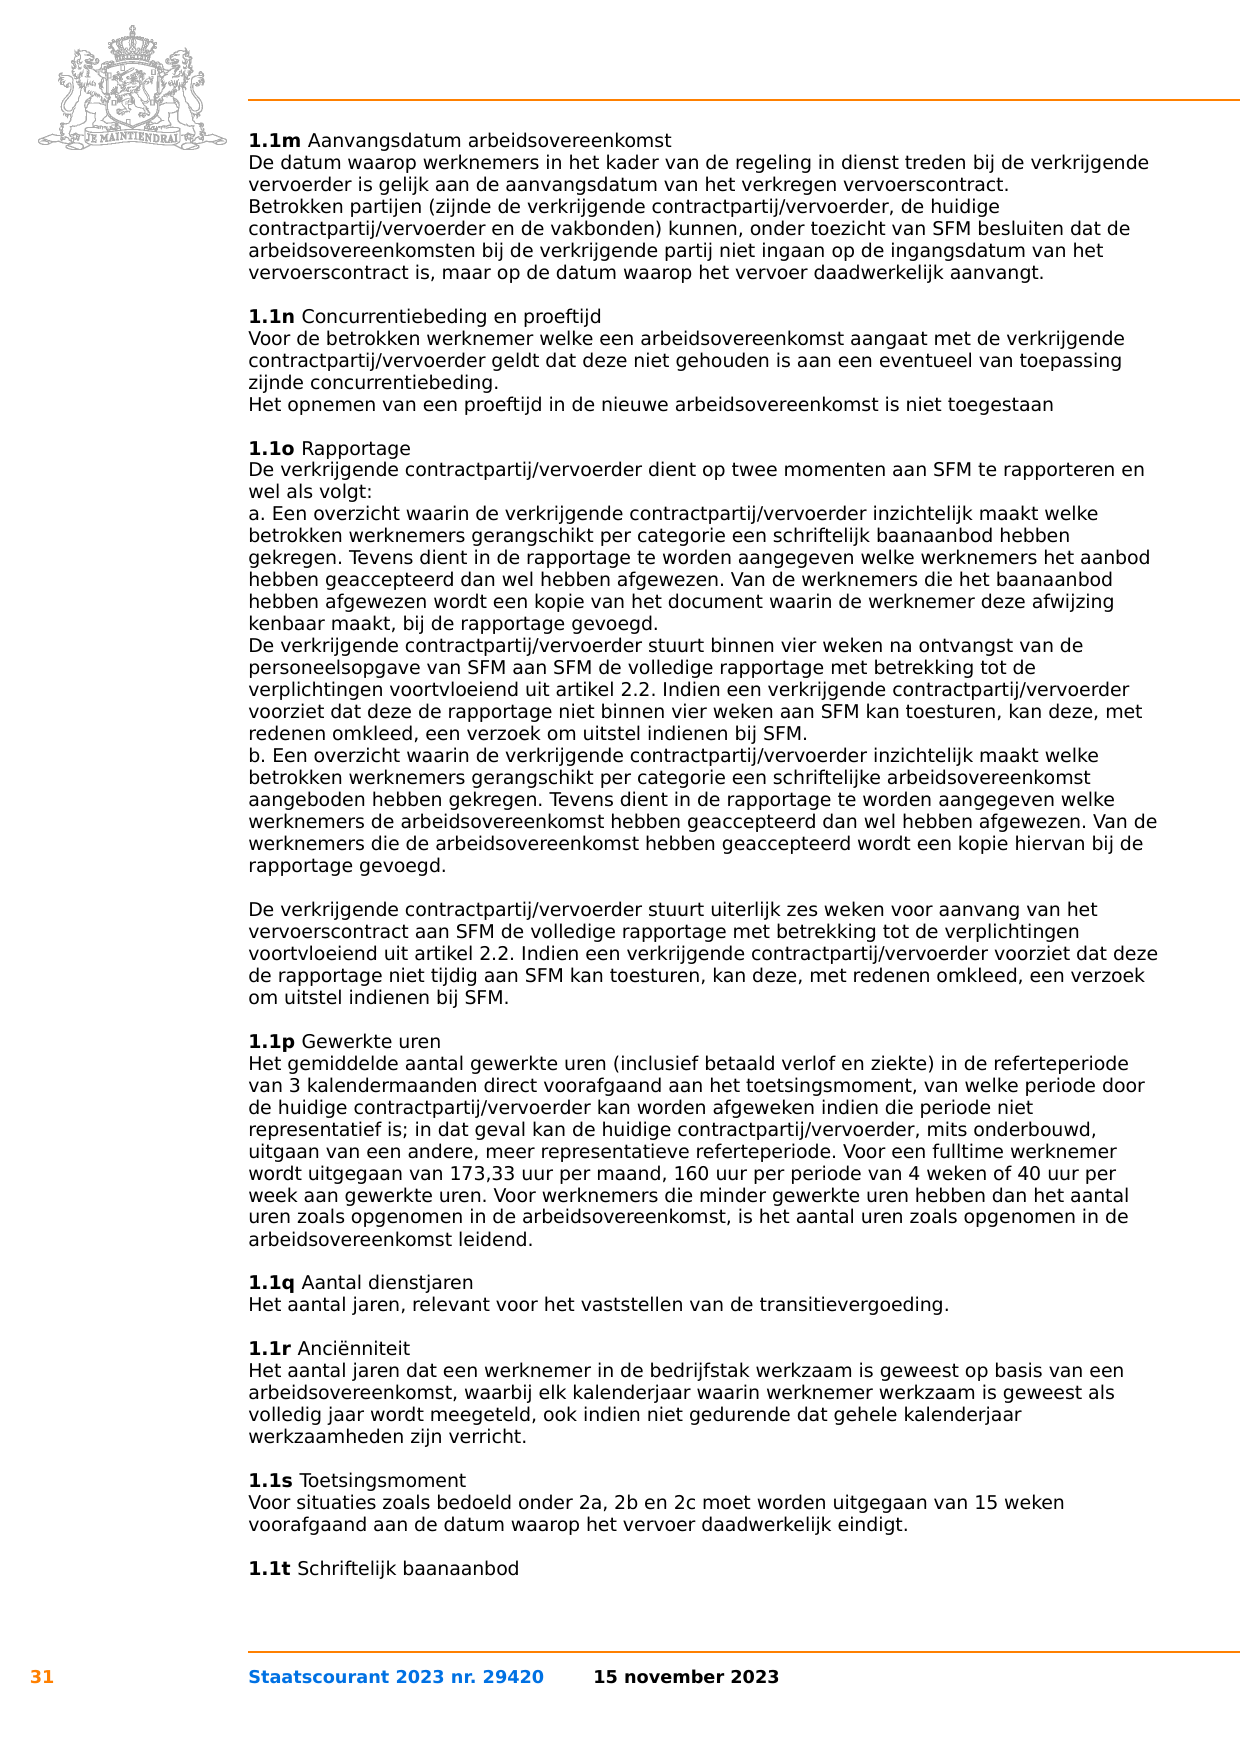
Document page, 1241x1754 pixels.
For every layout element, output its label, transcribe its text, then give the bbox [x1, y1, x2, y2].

text Het gemiddelde aantal gewerkte uren (inclusief betaald verlof en ziekte) in de referteperiode van 3 kalendermaanden direct voorafgaand aan het toetsingsmoment, van welke periode door de huidige contractpartij/vervoerder kan worden afgeweken indien die periode niet representatief is; in dat geval kan de huidige contractpartij/vervoerder, mits onderbouwd, uitgaan van een andere, meer representatieve referteperiode. Voor een fulltime werknemer wordt uitgegaan van 173,33 uur per maand, 160 uur per periode van 4 weken of 40 uur per week aan gewerkte uren. Voor werknemers die minder gewerkte uren hebben dan het aantal uren zoals opgenomen in de arbeidsovereenkomst, is het aantal uren zoals opgenomen in de arbeidsovereenkomst leidend. [248, 1053, 1163, 1250]
text Voor de betrokken werknemer welke een arbeidsovereenkomst aangaat met de verkrijgende contractpartij/vervoerder geldt dat deze niet gehouden is aan een eventueel van toepassing zijnde concurrentiebeding. [248, 328, 1163, 393]
picture [38, 25, 227, 150]
text 1.1s Toetsingsmoment [248, 1470, 1163, 1492]
text De verkrijgende contractpartij/vervoerder dient op twee momenten aan SFM te rapporteren en wel als volgt: [248, 459, 1163, 503]
text Betrokken partijen (zijnde de verkrijgende contractpartij/vervoerder, de huidige contractpartij/vervoerder en de vakbonden) kunnen, onder toezicht van SFM besluiten dat de arbeidsovereenkomsten bij de verkrijgende partij niet ingaan op de ingangsdatum van het vervoerscontract is, maar op de datum waarop het vervoer daadwerkelijk aanvangt. [248, 196, 1163, 284]
text Voor situaties zoals bedoeld onder 2a, 2b en 2c moet worden uitgegaan van 15 weken voorafgaand aan de datum waarop het vervoer daadwerkelijk eindigt. [248, 1492, 1163, 1536]
text 1.1r Anciënniteit [248, 1338, 1163, 1360]
text Het aantal jaren dat een werknemer in de bedrijfstak werkzaam is geweest op basis van een arbeidsovereenkomst, waarbij elk kalenderjaar waarin werknemer werkzaam is geweest als volledig jaar wordt meegeteld, ook indien niet gedurende dat gehele kalenderjaar werkzaamheden zijn verricht. [248, 1360, 1163, 1448]
text Het opnemen van een proeftijd in de nieuwe arbeidsovereenkomst is niet toegestaan [248, 393, 1163, 416]
text Het aantal jaren, relevant voor het vaststellen van de transitievergoeding. [248, 1294, 1163, 1316]
text 1.1t Schriftelijk baanaanbod [248, 1558, 1163, 1580]
text b. Een overzicht waarin de verkrijgende contractpartij/vervoerder inzichtelijk maakt welke betrokken werknemers gerangschikt per categorie een schriftelijke arbeidsovereenkomst aangeboden hebben gekregen. Tevens dient in de rapportage te worden aangegeven welke werknemers de arbeidsovereenkomst hebben geaccepteerd dan wel hebben afgewezen. Van de werknemers die de arbeidsovereenkomst hebben geaccepteerd wordt een kopie hiervan bij de rapportage gevoegd. [248, 745, 1163, 877]
text 1.1q Aantal dienstjaren [248, 1272, 1163, 1294]
text De datum waarop werknemers in het kader van de regeling in dienst treden bij de verkrijgende vervoerder is gelijk aan de aanvangsdatum van het verkregen vervoerscontract. [248, 152, 1163, 196]
text De verkrijgende contractpartij/vervoerder stuurt binnen vier weken na ontvangst van de personeelsopgave van SFM aan SFM de volledige rapportage met betrekking tot de verplichtingen voortvloeiend uit artikel 2.2. Indien een verkrijgende contractpartij/vervoerder voorziet dat deze de rapportage niet binnen vier weken aan SFM kan toesturen, kan deze, met redenen omkleed, een verzoek om uitstel indienen bij SFM. [248, 635, 1163, 745]
text 1.1m Aanvangsdatum arbeidsovereenkomst [248, 130, 1163, 152]
text a. Een overzicht waarin de verkrijgende contractpartij/vervoerder inzichtelijk maakt welke betrokken werknemers gerangschikt per categorie een schriftelijk baanaanbod hebben gekregen. Tevens dient in de rapportage te worden aangegeven welke werknemers het aanbod hebben geaccepteerd dan wel hebben afgewezen. Van de werknemers die het baanaanbod hebben afgewezen wordt een kopie van het document waarin de werknemer deze afwijzing kenbaar maakt, bij de rapportage gevoegd. [248, 503, 1163, 635]
text 1.1p Gewerkte uren [248, 1031, 1163, 1053]
text De verkrijgende contractpartij/vervoerder stuurt uiterlijk zes weken voor aanvang van het vervoerscontract aan SFM de volledige rapportage met betrekking tot de verplichtingen voortvloeiend uit artikel 2.2. Indien een verkrijgende contractpartij/vervoerder voorziet dat deze de rapportage niet tijdig aan SFM kan toesturen, kan deze, met redenen omkleed, een verzoek om uitstel indienen bij SFM. [248, 899, 1163, 1009]
text 1.1n Concurrentiebeding en proeftijd [248, 306, 1163, 328]
text 1.1o Rapportage [248, 437, 1163, 459]
